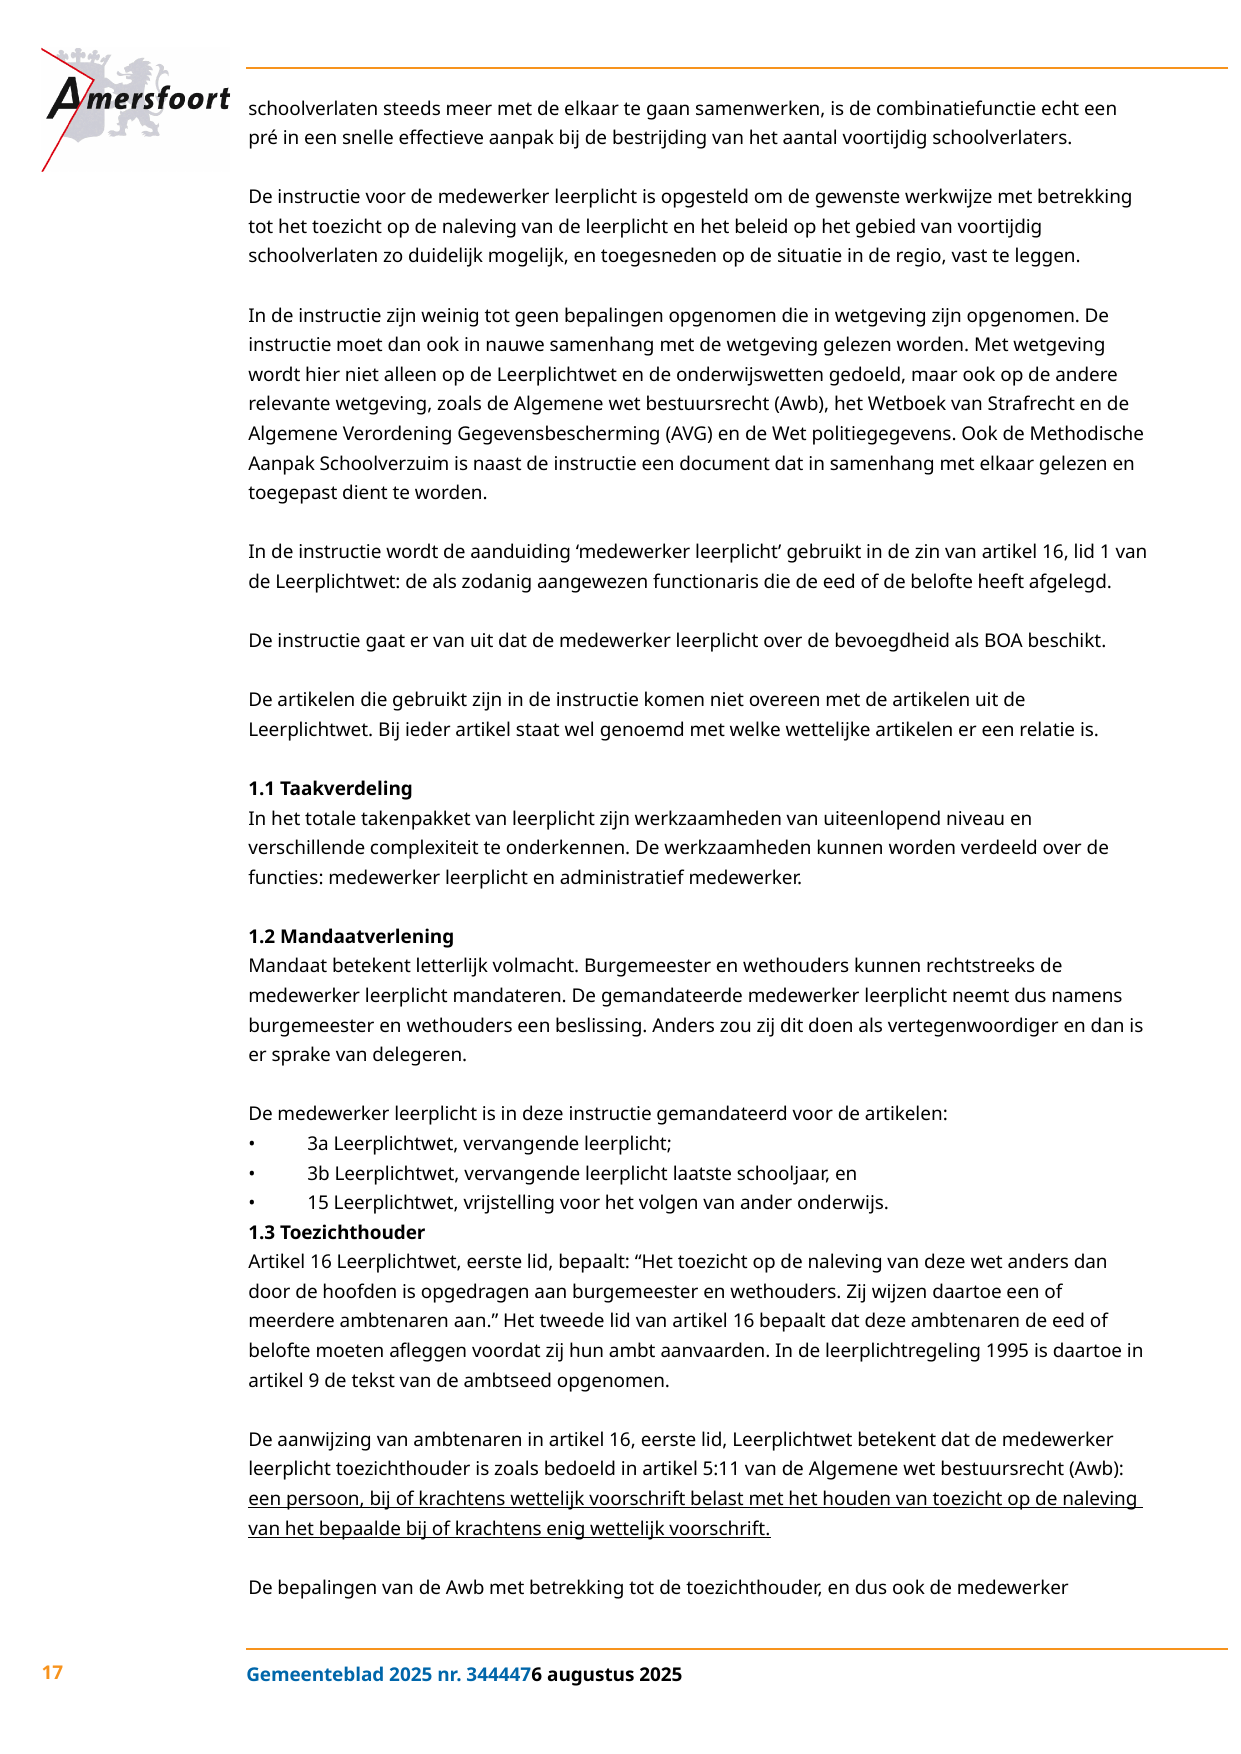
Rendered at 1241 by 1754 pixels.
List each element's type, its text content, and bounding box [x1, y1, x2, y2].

text 1.2 Mandaatverlening [248, 923, 1152, 949]
text Artikel 16 Leerplichtwet, eerste lid, bepaalt: “Het toezicht op de naleving van deze wet anders dan door de hoofden is opgedragen aan burgemeester en wethouders. Zij wijzen daartoe een of meerdere ambtenaren aan.” Het tweede lid van artikel 16 bepaalt dat deze ambtenaren de eed of belofte moeten afleggen voordat zij hun ambt aanvaarden. In de leerplichtregeling 1995 is daartoe in artikel 9 de tekst van de ambtseed opgenomen. [248, 1248, 1152, 1393]
text De instructie gaat er van uit dat de medewerker leerplicht over de bevoegdheid als BOA beschikt. [248, 627, 1152, 653]
picture [41, 47, 231, 172]
text De bepalingen van de Awb met betrekking tot de toezichthouder, en dus ook de medewerker [248, 1574, 1152, 1600]
text De medewerker leerplicht is in deze instructie gemandateerd voor de artikelen: [248, 1101, 1152, 1126]
list 15 Leerplichtwet, vrijstelling voor het volgen van ander onderwijs. [248, 1189, 1152, 1215]
text In het totale takenpakket van leerplicht zijn werkzaamheden van uiteenlopend niveau en verschillende complexiteit te onderkennen. De werkzaamheden kunnen worden verdeeld over de functies: medewerker leerplicht en administratief medewerker. [248, 805, 1152, 890]
list 3b Leerplichtwet, vervangende leerplicht laatste schooljaar, en [248, 1160, 1152, 1186]
text Mandaat betekent letterlijk volmacht. Burgemeester en wethouders kunnen rechtstreeks de medewerker leerplicht mandateren. De gemandateerde medewerker leerplicht neemt dus namens burgemeester en wethouders een beslissing. Anders zou zij dit doen als vertegenwoordiger en dan is er sprake van delegeren. [248, 953, 1152, 1067]
text In de instructie wordt de aanduiding ‘medewerker leerplicht’ gebruikt in de zin van artikel 16, lid 1 van de Leerplichtwet: de als zodanig aangewezen functionaris die de eed of de belofte heeft afgelegd. [248, 538, 1152, 594]
list 3a Leerplichtwet, vervangende leerplicht; [248, 1130, 1152, 1156]
text schoolverlaten steeds meer met de elkaar te gaan samenwerken, is de combinatiefunctie echt een pré in een snelle effectieve aanpak bij de bestrijding van het aantal voortijdig schoolverlaters. [248, 95, 1152, 150]
text De aanwijzing van ambtenaren in artikel 16, eerste lid, Leerplichtwet betekent dat de medewerker leerplicht toezichthouder is zoals bedoeld in artikel 5:11 van de Algemene wet bestuursrecht (Awb): een persoon, bij of krachtens wettelijk voorschrift belast met het houden van toezicht op de naleving van het bepaalde bij of krachtens enig wettelijk voorschrift. [248, 1426, 1152, 1541]
text De artikelen die gebruikt zijn in de instructie komen niet overeen met de artikelen uit de Leerplichtwet. Bij ieder artikel staat wel genoemd met welke wettelijke artikelen er een relatie is. [248, 686, 1152, 742]
text In de instructie zijn weinig tot geen bepalingen opgenomen die in wetgeving zijn opgenomen. De instructie moet dan ook in nauwe samenhang met de wetgeving gelezen worden. Met wetgeving wordt hier niet alleen op de Leerplichtwet en de onderwijswetten gedoeld, maar ook op de andere relevante wetgeving, zoals de Algemene wet bestuursrecht (Awb), het Wetboek van Strafrecht en de Algemene Verordening Gegevensbescherming (AVG) en de Wet politiegegevens. Ook de Methodische Aanpak Schoolverzuim is naast de instructie een document dat in samenhang met elkaar gelezen en toegepast dient te worden. [248, 302, 1152, 505]
text De instructie voor de medewerker leerplicht is opgesteld om de gewenste werkwijze met betrekking tot het toezicht op de naleving van de leerplicht en het beleid op het gebied van voortijdig schoolverlaten zo duidelijk mogelijk, en toegesneden op de situatie in de regio, vast te leggen. [248, 183, 1152, 268]
text 1.1 Taakverdeling [248, 775, 1152, 801]
text 1.3 Toezichthouder [248, 1219, 1152, 1245]
